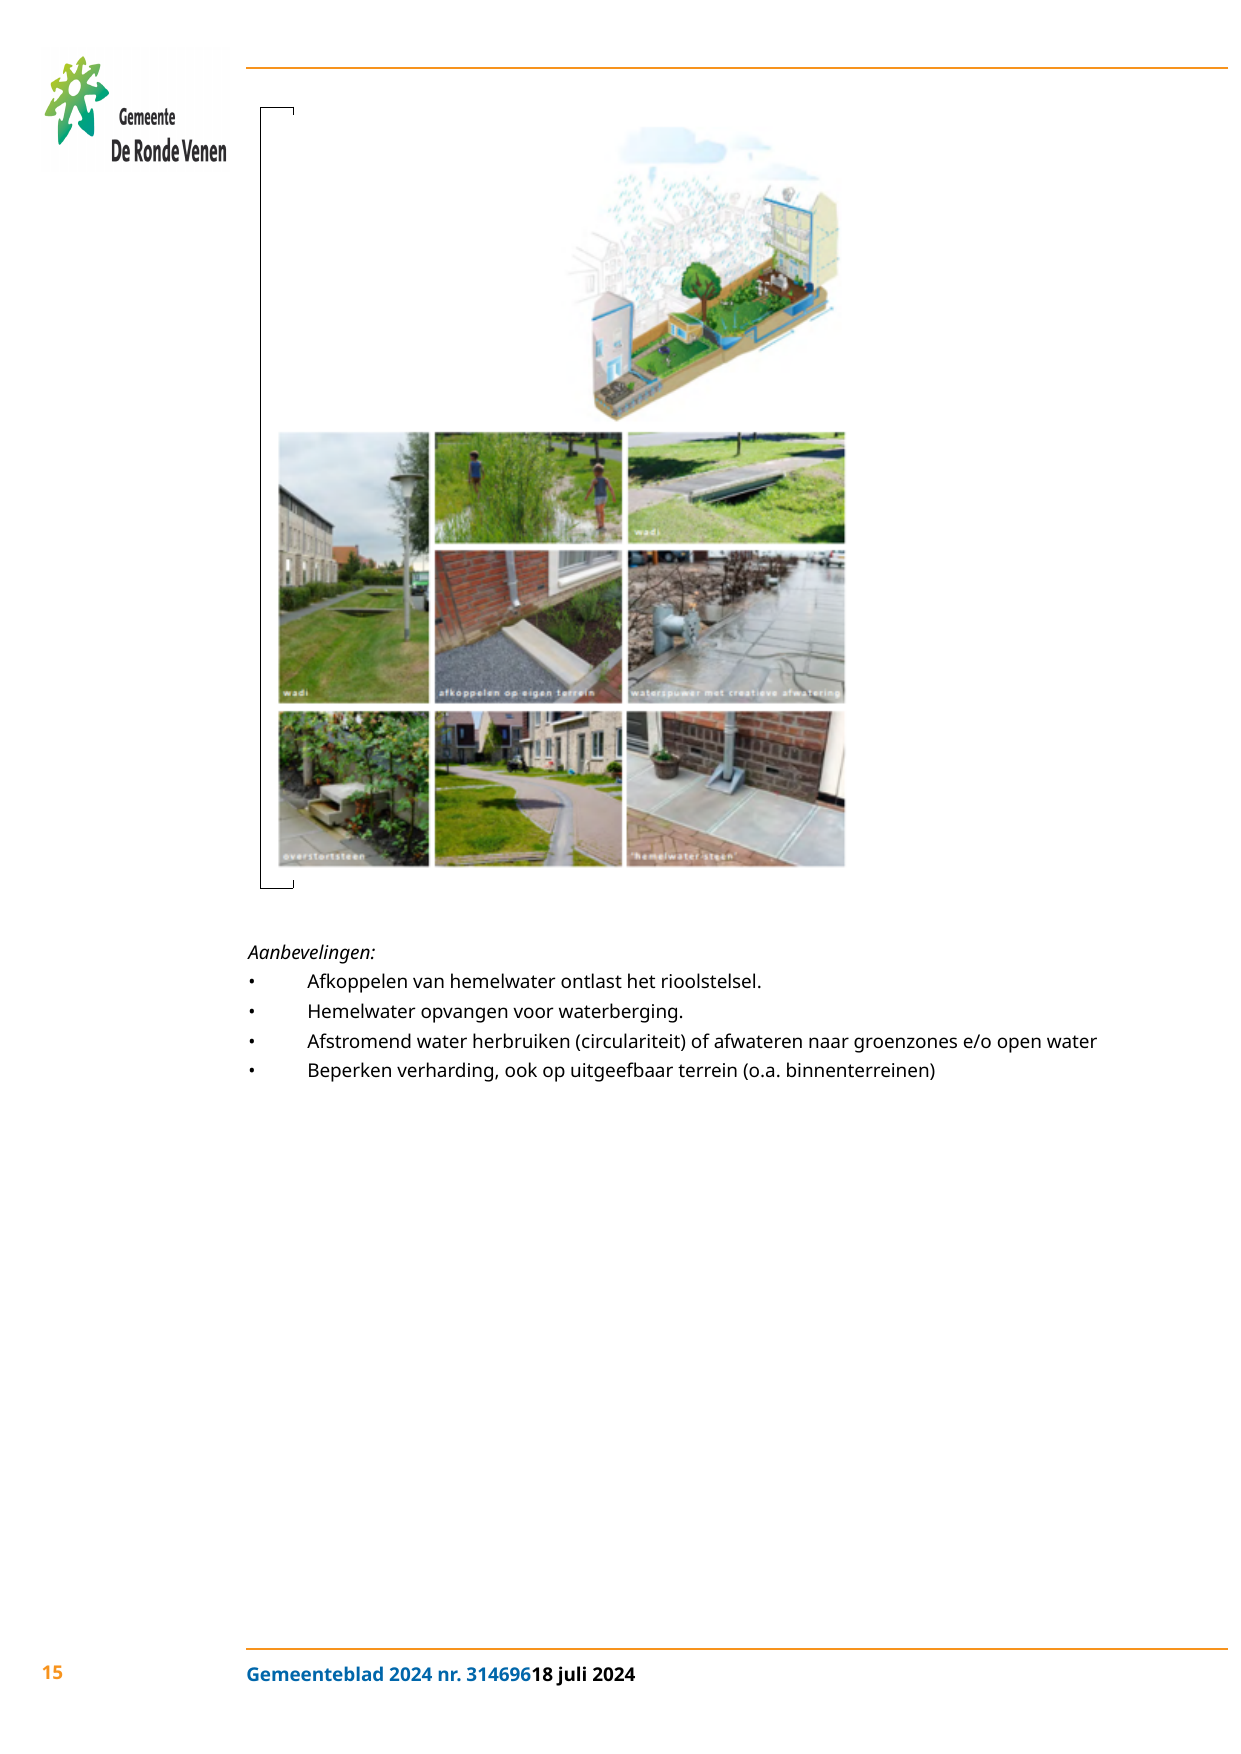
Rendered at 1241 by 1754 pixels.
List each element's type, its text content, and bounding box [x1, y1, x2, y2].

picture [41, 47, 231, 172]
picture [268, 115, 860, 880]
list Hemelwater opvangen voor waterberging. [248, 998, 1152, 1024]
list Afstromend water herbruiken (circulariteit) of afwateren naar groenzones e/o open water [248, 1028, 1152, 1053]
text Aanbevelingen: [248, 939, 1152, 965]
list Afkoppelen van hemelwater ontlast het rioolstelsel. [248, 969, 1152, 994]
list Beperken verharding, ook op uitgeefbaar terrein (o.a. binnenterreinen) [248, 1057, 1152, 1083]
